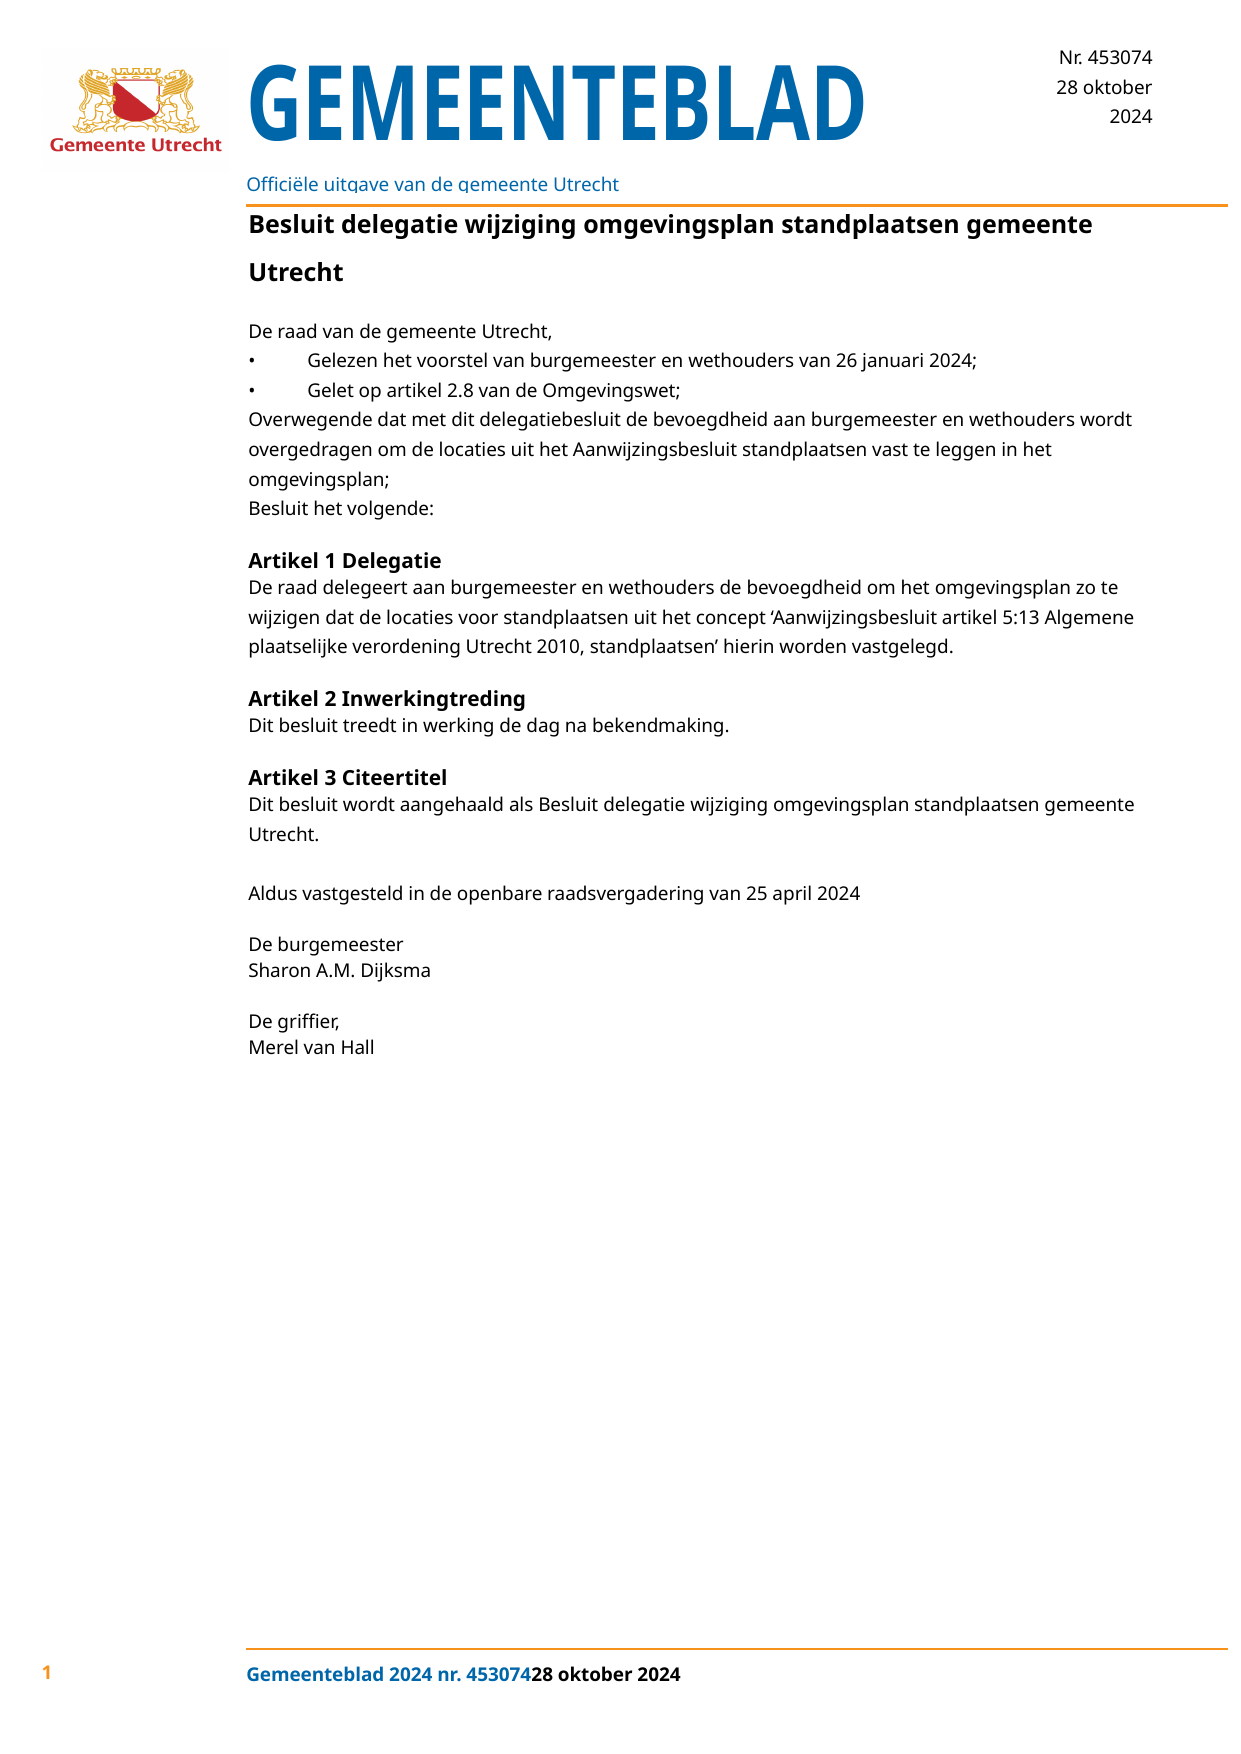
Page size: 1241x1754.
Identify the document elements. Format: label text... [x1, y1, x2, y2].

text Aldus vastgesteld in de openbare raadsvergadering van 25 april 2024 [248, 880, 1152, 906]
text Dit besluit wordt aangehaald als Besluit delegatie wijziging omgevingsplan standplaatsen gemeente Utrecht. [248, 791, 1152, 846]
text De griffier, [248, 1008, 1152, 1034]
text Sharon A.M. Dijksma [248, 957, 1152, 983]
list Gelezen het voorstel van burgemeester en wethouders van 26 januari 2024; [248, 347, 1152, 373]
text Overwegende dat met dit delegatiebesluit de bevoegdheid aan burgemeester en wethouders wordt overgedragen om de locaties uit het Aanwijzingsbesluit standplaatsen vast te leggen in het omgevingsplan; [248, 407, 1152, 492]
text De raad delegeert aan burgemeester en wethouders de bevoegdheid om het omgevingsplan zo te wijzigen dat de locaties voor standplaatsen uit het concept ‘Aanwijzingsbesluit artikel 5:13 Algemene plaatselijke verordening Utrecht 2010, standplaatsen’ hierin worden vastgelegd. [248, 574, 1152, 659]
text Dit besluit treedt in werking de dag na bekendmaking. [248, 712, 1152, 738]
text Merel van Hall [248, 1034, 1152, 1060]
text Besluit delegatie wijziging omgevingsplan standplaatsen gemeente Utrecht [248, 207, 1152, 288]
picture [41, 47, 231, 172]
text Artikel 2 Inwerkingtreding [248, 684, 1152, 712]
text De burgemeester [248, 931, 1152, 957]
text Besluit het volgende: [248, 495, 1152, 521]
text Artikel 3 Citeertitel [248, 763, 1152, 791]
text Artikel 1 Delegatie [248, 546, 1152, 574]
text De raad van de gemeente Utrecht, [248, 318, 1152, 344]
list Gelet op artikel 2.8 van de Omgevingswet; [248, 377, 1152, 403]
